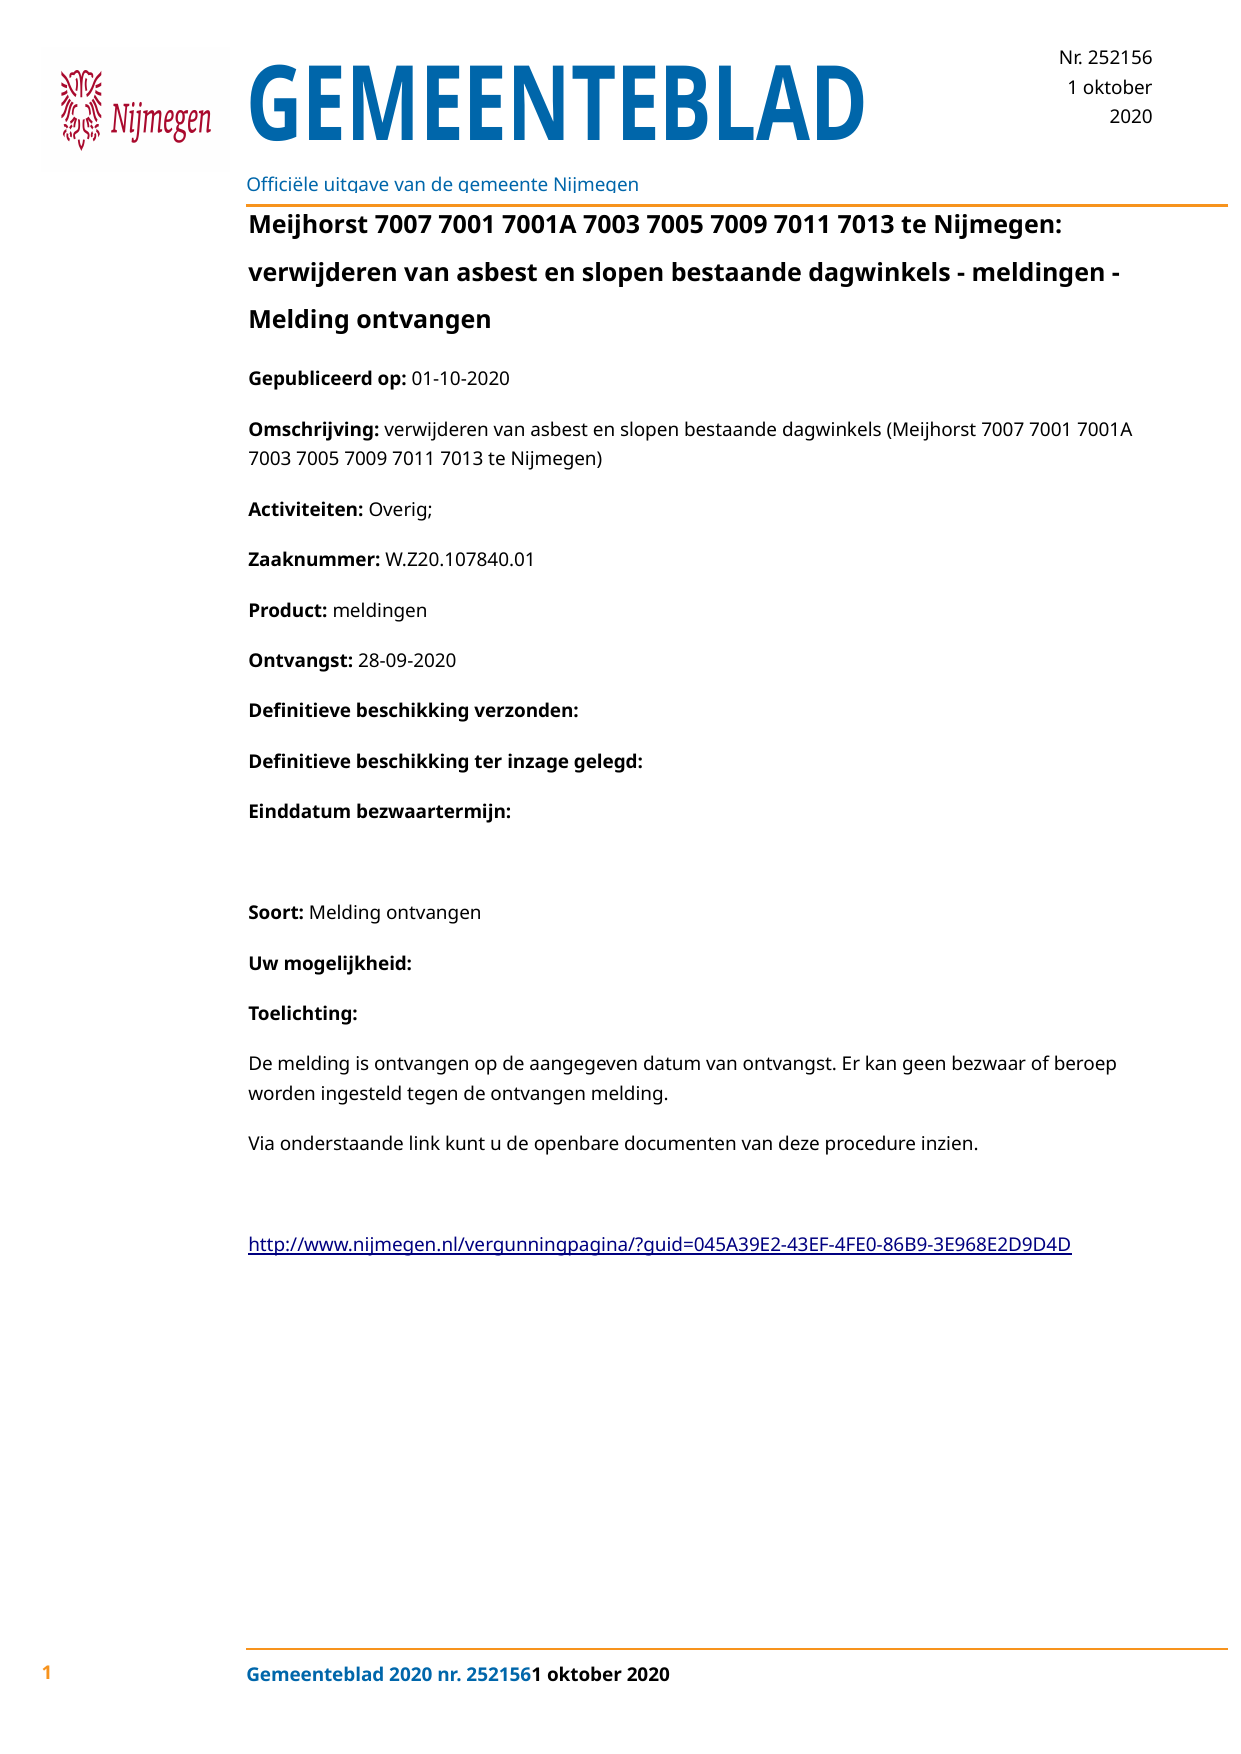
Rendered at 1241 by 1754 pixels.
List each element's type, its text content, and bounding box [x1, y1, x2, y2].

text Gepubliceerd op: 01-10-2020 [248, 366, 1152, 391]
text Soort: Melding ontvangen [248, 899, 1152, 925]
text Definitieve beschikking ter inzage gelegd: [248, 748, 1152, 774]
text Meijhorst 7007 7001 7001A 7003 7005 7009 7011 7013 te Nijmegen: verwijderen van asbest en slopen bestaande dagwinkels - meldingen - Melding ontvangen [248, 207, 1152, 336]
text Ontvangst: 28-09-2020 [248, 647, 1152, 673]
text Product: meldingen [248, 597, 1152, 622]
text Omschrijving: verwijderen van asbest en slopen bestaande dagwinkels (Meijhorst 7007 7001 7001A 7003 7005 7009 7011 7013 te Nijmegen) [248, 416, 1152, 471]
text De melding is ontvangen op de aangegeven datum van ontvangst. Er kan geen bezwaar of beroep worden ingesteld tegen de ontvangen melding. [248, 1051, 1152, 1106]
picture [41, 47, 231, 172]
text Zaaknummer: W.Z20.107840.01 [248, 546, 1152, 572]
text Via onderstaande link kunt u de openbare documenten van deze procedure inzien. [248, 1131, 1152, 1156]
text Uw mogelijkheid: [248, 950, 1152, 975]
text Toelichting: [248, 1000, 1152, 1026]
text Definitieve beschikking verzonden: [248, 698, 1152, 723]
text Einddatum bezwaartermijn: [248, 798, 1152, 824]
text http://www.nijmegen.nl/vergunningpagina/?guid=045A39E2-43EF-4FE0-86B9-3E968E2D9D4D [248, 1231, 1152, 1257]
text Activiteiten: Overig; [248, 496, 1152, 522]
